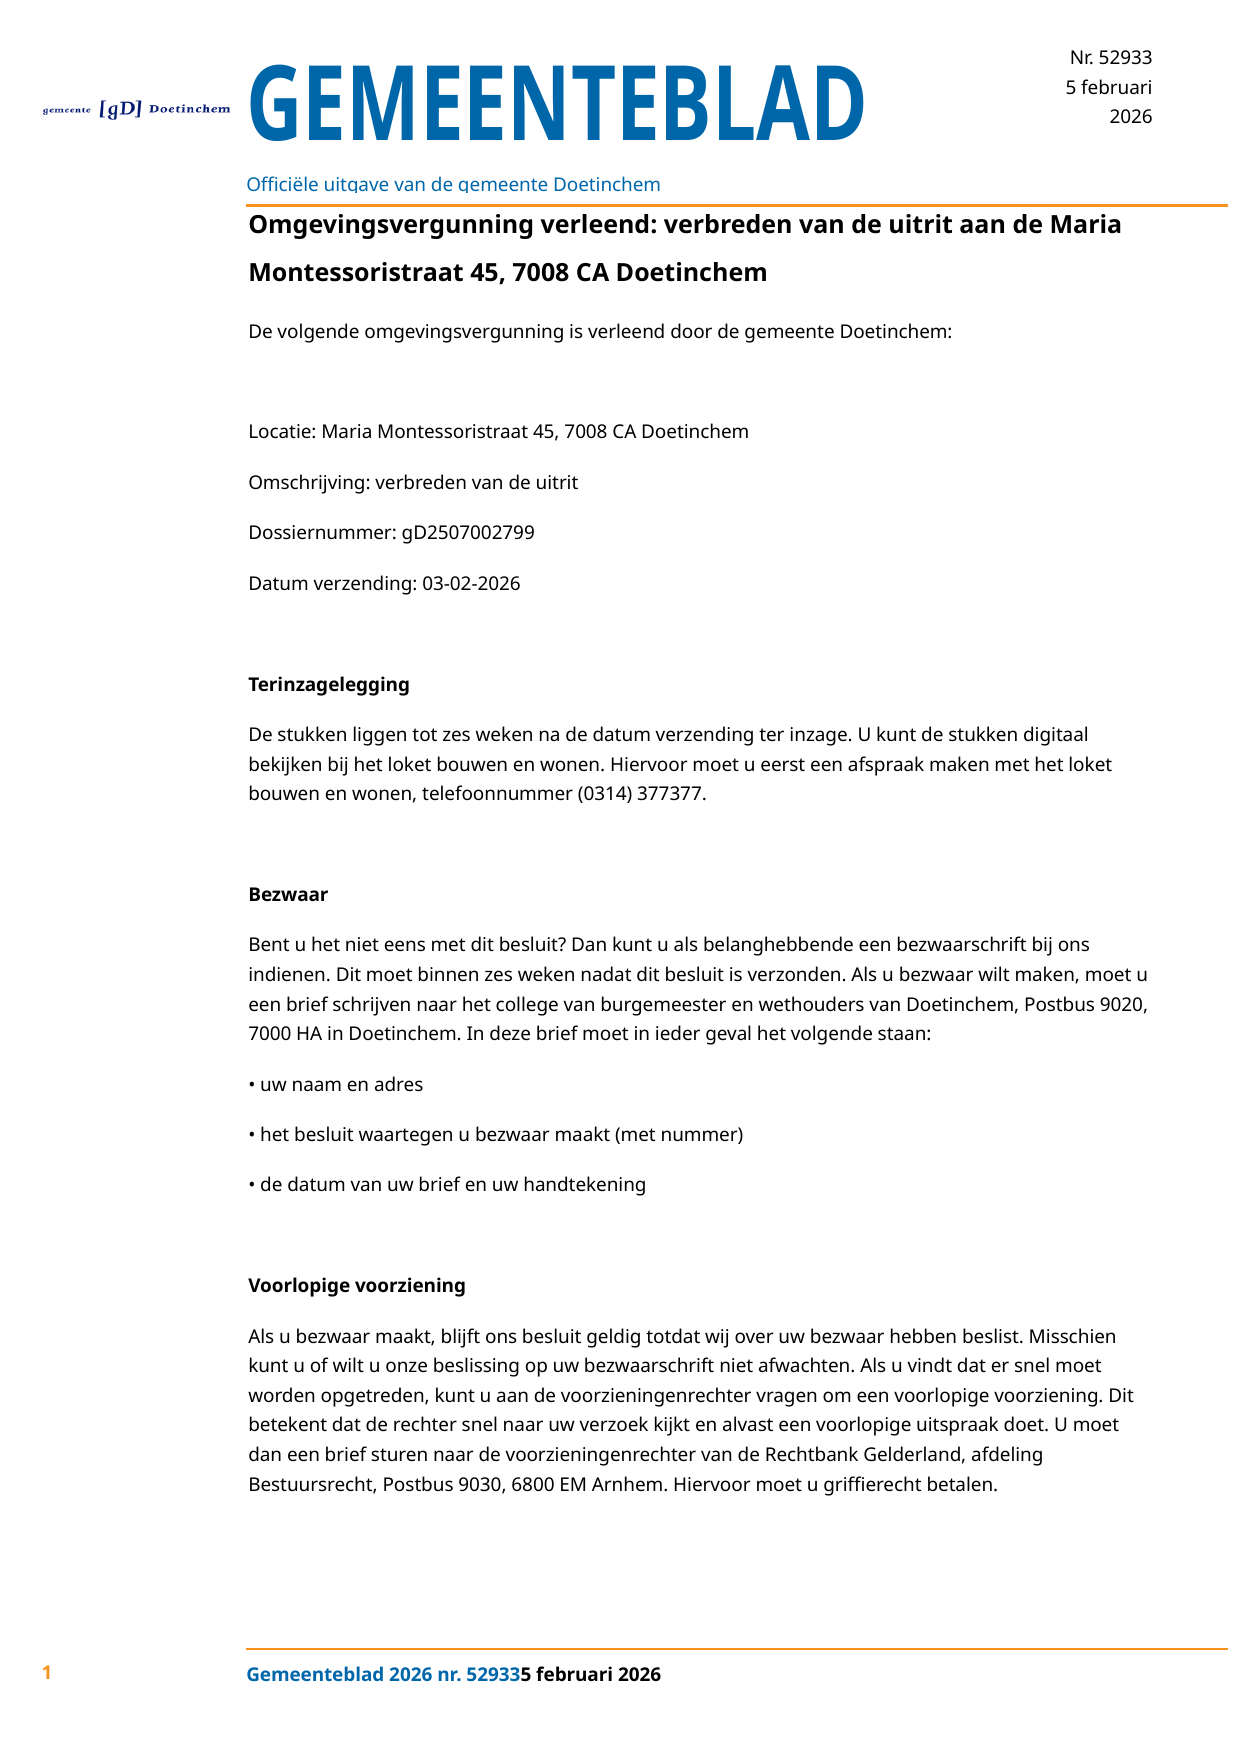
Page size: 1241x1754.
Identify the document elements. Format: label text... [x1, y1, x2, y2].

text Omgevingsvergunning verleend: verbreden van de uitrit aan de Maria Montessoristraat 45, 7008 CA Doetinchem [248, 207, 1152, 288]
text Omschrijving: verbreden van de uitrit [248, 469, 1152, 495]
text Bent u het niet eens met dit besluit? Dan kunt u als belanghebbende een bezwaarschrift bij ons indienen. Dit moet binnen zes weken nadat dit besluit is verzonden. Als u bezwaar wilt maken, moet u een brief schrijven naar het college van burgemeester en wethouders van Doetinchem, Postbus 9020, 7000 HA in Doetinchem. In deze brief moet in ieder geval het volgende staan: [248, 932, 1152, 1046]
text Bezwaar [248, 881, 1152, 907]
picture [41, 47, 231, 172]
text Datum verzending: 03-02-2026 [248, 570, 1152, 596]
text Locatie: Maria Montessoristraat 45, 7008 CA Doetinchem [248, 419, 1152, 444]
text • de datum van uw brief en uw handtekening [248, 1172, 1152, 1197]
text Terinzagelegging [248, 671, 1152, 697]
text De volgende omgevingsvergunning is verleend door de gemeente Doetinchem: [248, 318, 1152, 344]
text Als u bezwaar maakt, blijft ons besluit geldig totdat wij over uw bezwaar hebben beslist. Misschien kunt u of wilt u onze beslissing op uw bezwaarschrift niet afwachten. Als u vindt dat er snel moet worden opgetreden, kunt u aan de voorzieningenrechter vragen om een voorlopige voorziening. Dit betekent dat de rechter snel naar uw verzoek kijkt en alvast een voorlopige uitspraak doet. U moet dan een brief sturen naar de voorzieningenrechter van de Rechtbank Gelderland, afdeling Bestuursrecht, Postbus 9030, 6800 EM Arnhem. Hiervoor moet u griffierecht betalen. [248, 1323, 1152, 1497]
text De stukken liggen tot zes weken na de datum verzending ter inzage. U kunt de stukken digitaal bekijken bij het loket bouwen en wonen. Hiervoor moet u eerst een afspraak maken met het loket bouwen en wonen, telefoonnummer (0314) 377377. [248, 721, 1152, 806]
text • uw naam en adres [248, 1071, 1152, 1097]
text • het besluit waartegen u bezwaar maakt (met nummer) [248, 1121, 1152, 1147]
text Dossiernummer: gD2507002799 [248, 519, 1152, 545]
text Voorlopige voorziening [248, 1272, 1152, 1298]
